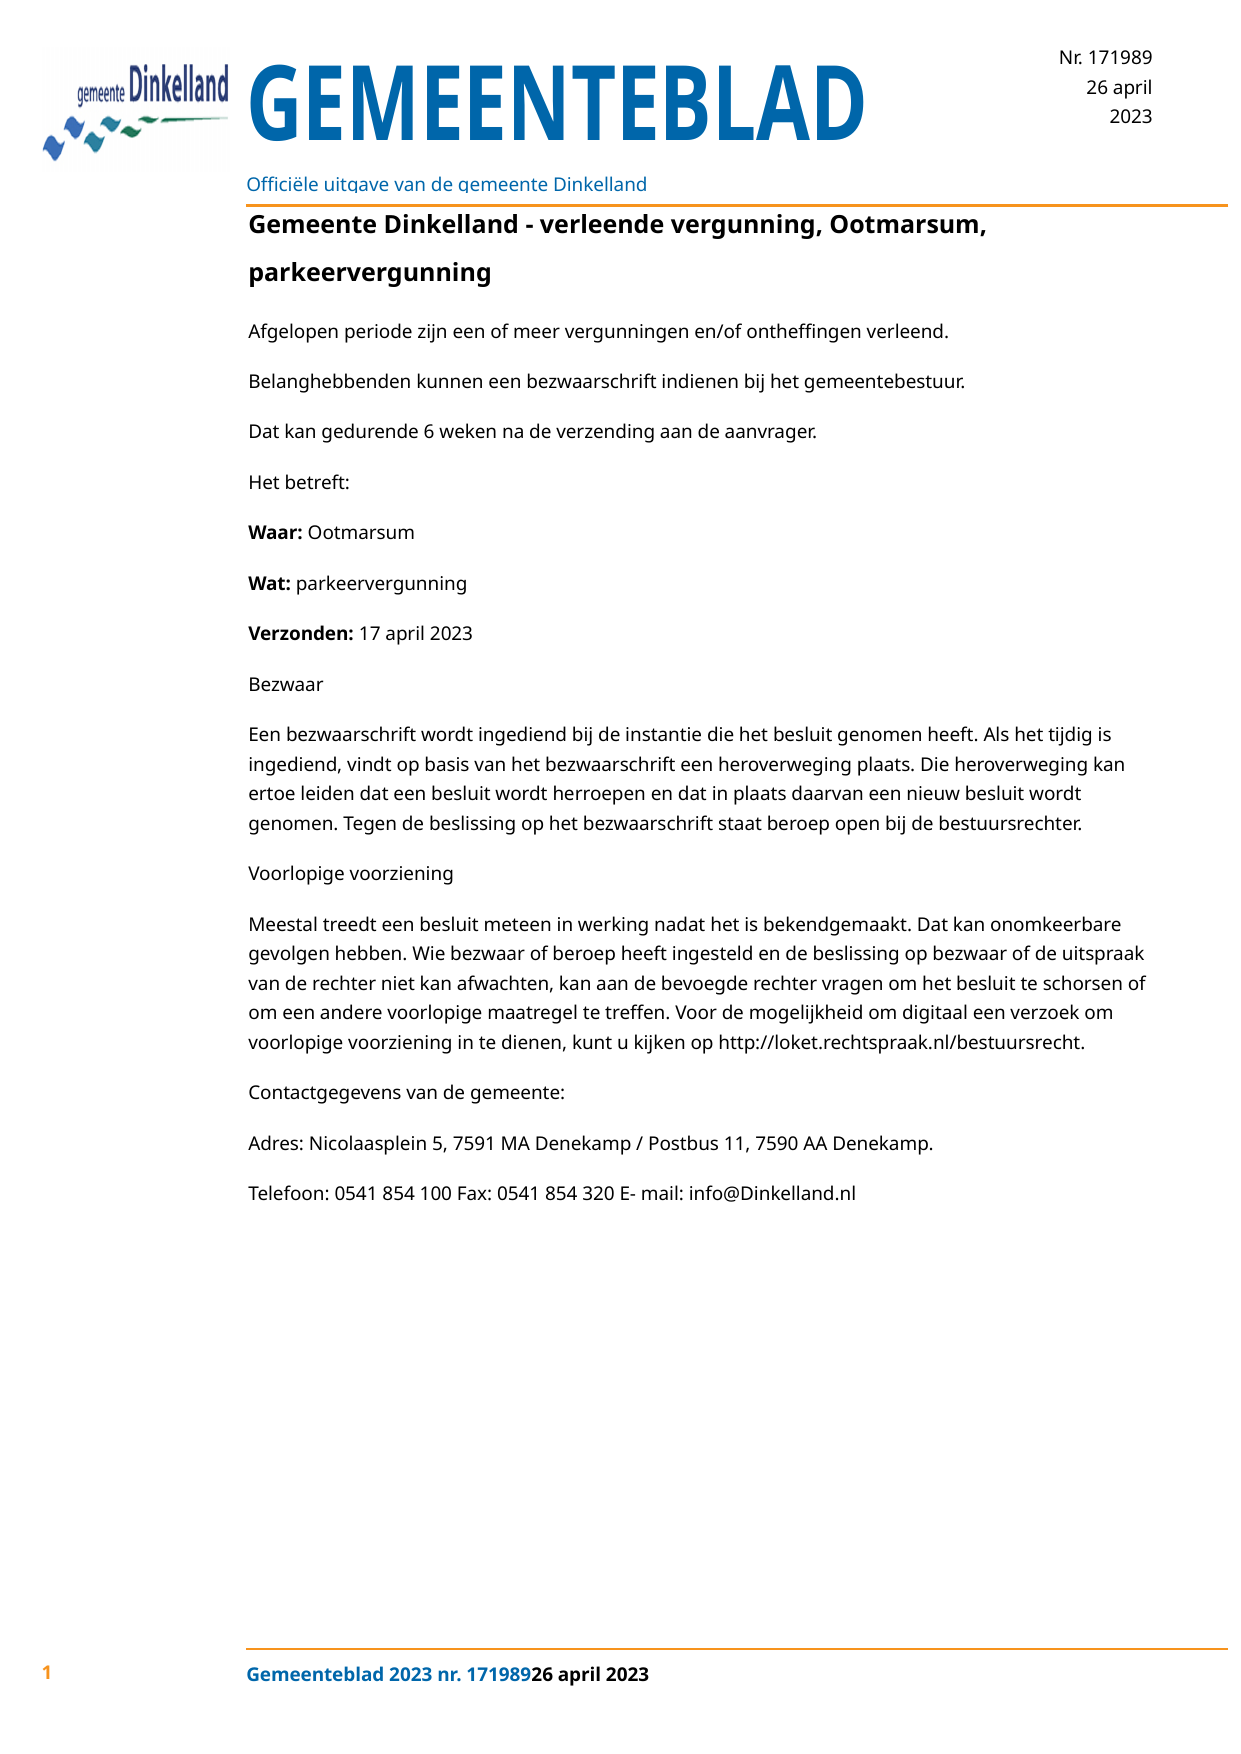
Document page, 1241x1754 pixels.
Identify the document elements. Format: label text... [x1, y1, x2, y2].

text Belanghebbenden kunnen een bezwaarschrift indienen bij het gemeentebestuur. [248, 368, 1152, 394]
text Voorlopige voorziening [248, 860, 1152, 886]
text Een bezwaarschrift wordt ingediend bij de instantie die het besluit genomen heeft. Als het tijdig is ingediend, vindt op basis van het bezwaarschrift een heroverweging plaats. Die heroverweging kan ertoe leiden dat een besluit wordt herroepen en dat in plaats daarvan een nieuw besluit wordt genomen. Tegen de beslissing op het bezwaarschrift staat beroep open bij de bestuursrechter. [248, 721, 1152, 836]
text Het betreft: [248, 469, 1152, 495]
text Telefoon: 0541 854 100 Fax: 0541 854 320 E- mail: info@Dinkelland.nl [248, 1180, 1152, 1206]
text Wat: parkeervergunning [248, 570, 1152, 596]
text Contactgegevens van de gemeente: [248, 1079, 1152, 1105]
text Bezwaar [248, 671, 1152, 697]
text Waar: Ootmarsum [248, 519, 1152, 545]
text Adres: Nicolaasplein 5, 7591 MA Denekamp / Postbus 11, 7590 AA Denekamp. [248, 1130, 1152, 1156]
text Afgelopen periode zijn een of meer vergunningen en/of ontheffingen verleend. [248, 318, 1152, 344]
text Meestal treedt een besluit meteen in werking nadat het is bekendgemaakt. Dat kan onomkeerbare gevolgen hebben. Wie bezwaar of beroep heeft ingesteld en de beslissing op bezwaar of de uitspraak van de rechter niet kan afwachten, kan aan de bevoegde rechter vragen om het besluit te schorsen of om een andere voorlopige maatregel te treffen. Voor de mogelijkheid om digitaal een verzoek om voorlopige voorziening in te dienen, kunt u kijken op http://loket.rechtspraak.nl/bestuursrecht. [248, 911, 1152, 1055]
text Gemeente Dinkelland - verleende vergunning, Ootmarsum, parkeervergunning [248, 207, 1152, 288]
text Dat kan gedurende 6 weken na de verzending aan de aanvrager. [248, 419, 1152, 444]
text Verzonden: 17 april 2023 [248, 620, 1152, 646]
picture [41, 47, 231, 172]
